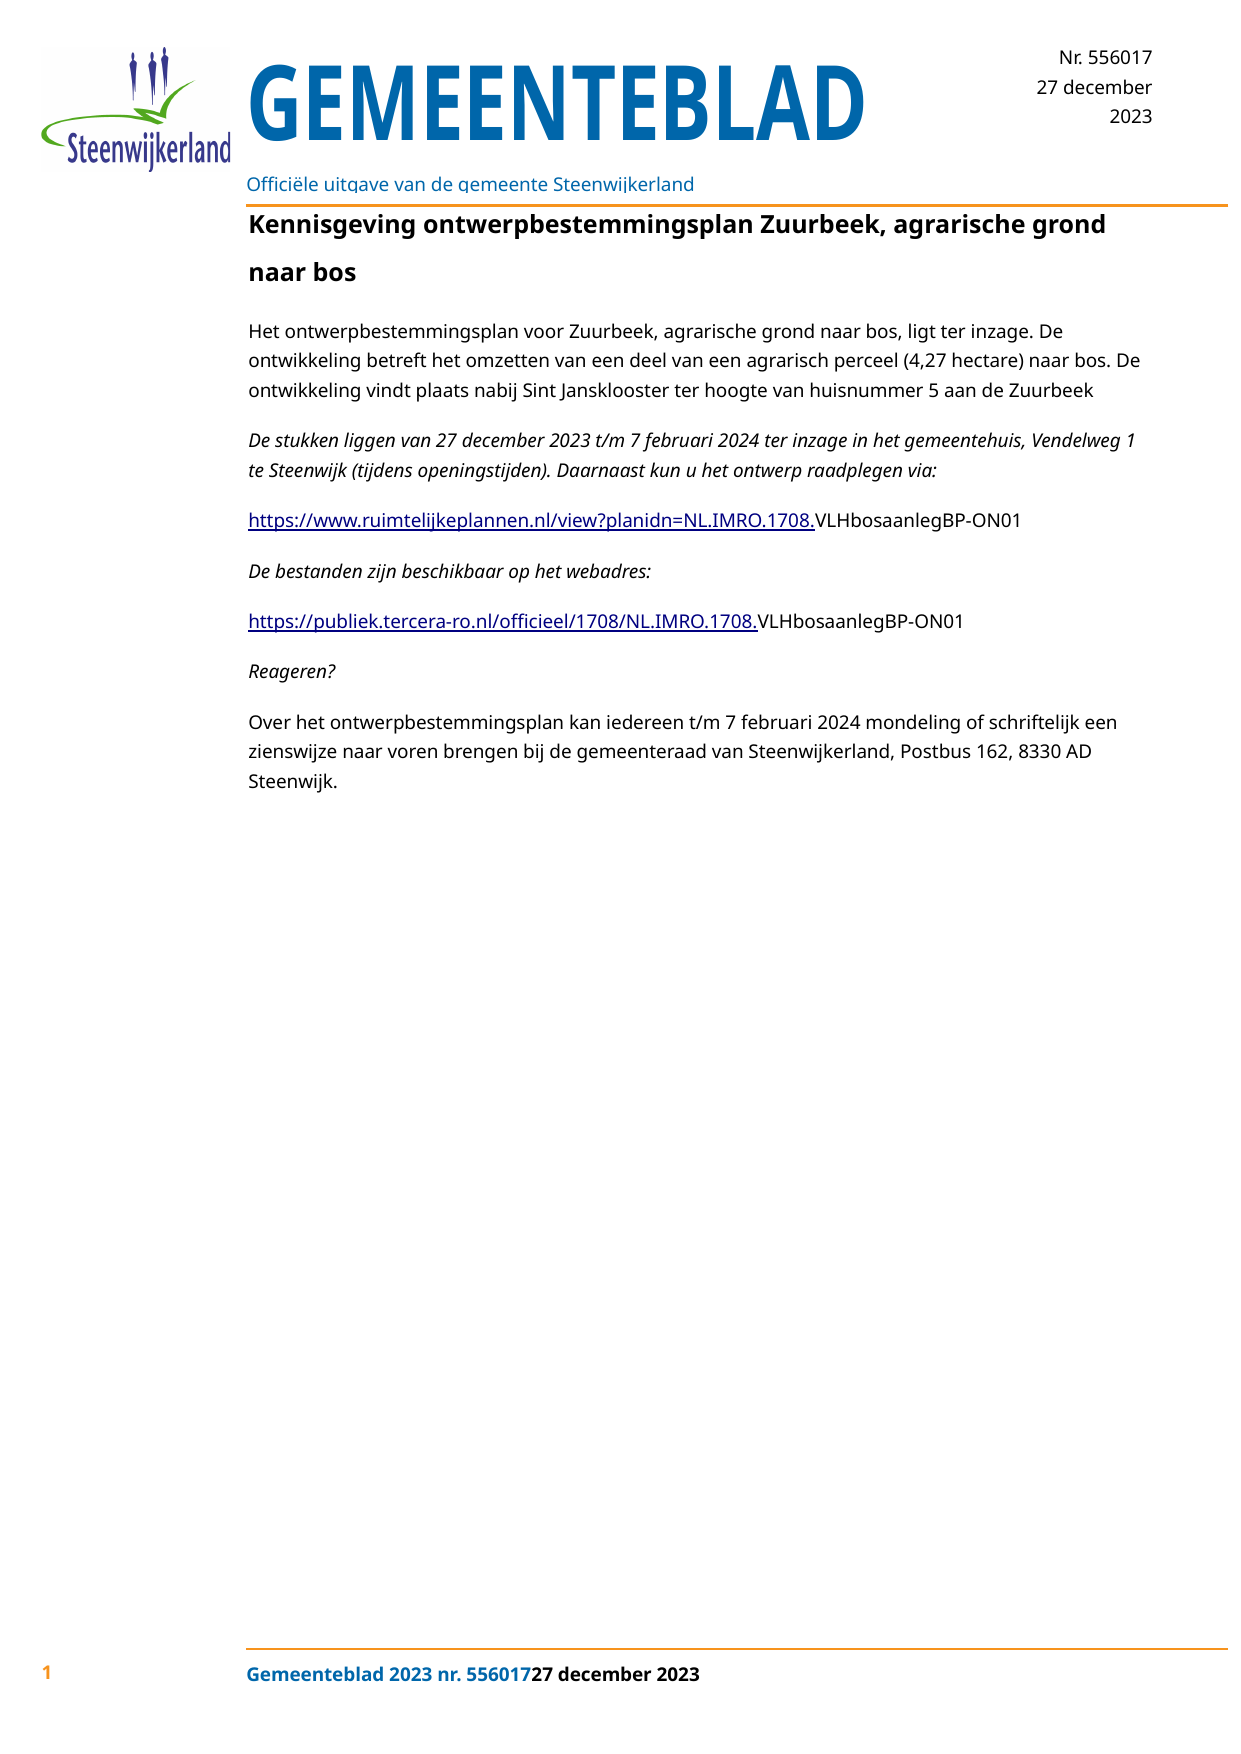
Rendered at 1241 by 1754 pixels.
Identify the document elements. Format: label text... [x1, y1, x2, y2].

text https://www.ruimtelijkeplannen.nl/view?planidn=NL.IMRO.1708.VLHbosaanlegBP-ON01 [248, 507, 1152, 533]
text Reageren? [248, 659, 1152, 684]
text https://publiek.tercera-ro.nl/officieel/1708/NL.IMRO.1708.VLHbosaanlegBP-ON01 [248, 608, 1152, 634]
text Het ontwerpbestemmingsplan voor Zuurbeek, agrarische grond naar bos, ligt ter inzage. De ontwikkeling betreft het omzetten van een deel van een agrarisch perceel (4,27 hectare) naar bos. De ontwikkeling vindt plaats nabij Sint Jansklooster ter hoogte van huisnummer 5 aan de Zuurbeek [248, 318, 1152, 403]
text De bestanden zijn beschikbaar op het webadres: [248, 558, 1152, 584]
text Over het ontwerpbestemmingsplan kan iedereen t/m 7 februari 2024 mondeling of schriftelijk een zienswijze naar voren brengen bij de gemeenteraad van Steenwijkerland, Postbus 162, 8330 AD Steenwijk. [248, 709, 1152, 794]
text De stukken liggen van 27 december 2023 t/m 7 februari 2024 ter inzage in het gemeentehuis, Vendelweg 1 te Steenwijk (tijdens openingstijden). Daarnaast kun u het ontwerp raadplegen via: [248, 427, 1152, 483]
text Kennisgeving ontwerpbestemmingsplan Zuurbeek, agrarische grond naar bos [248, 207, 1152, 288]
picture [41, 47, 231, 172]
